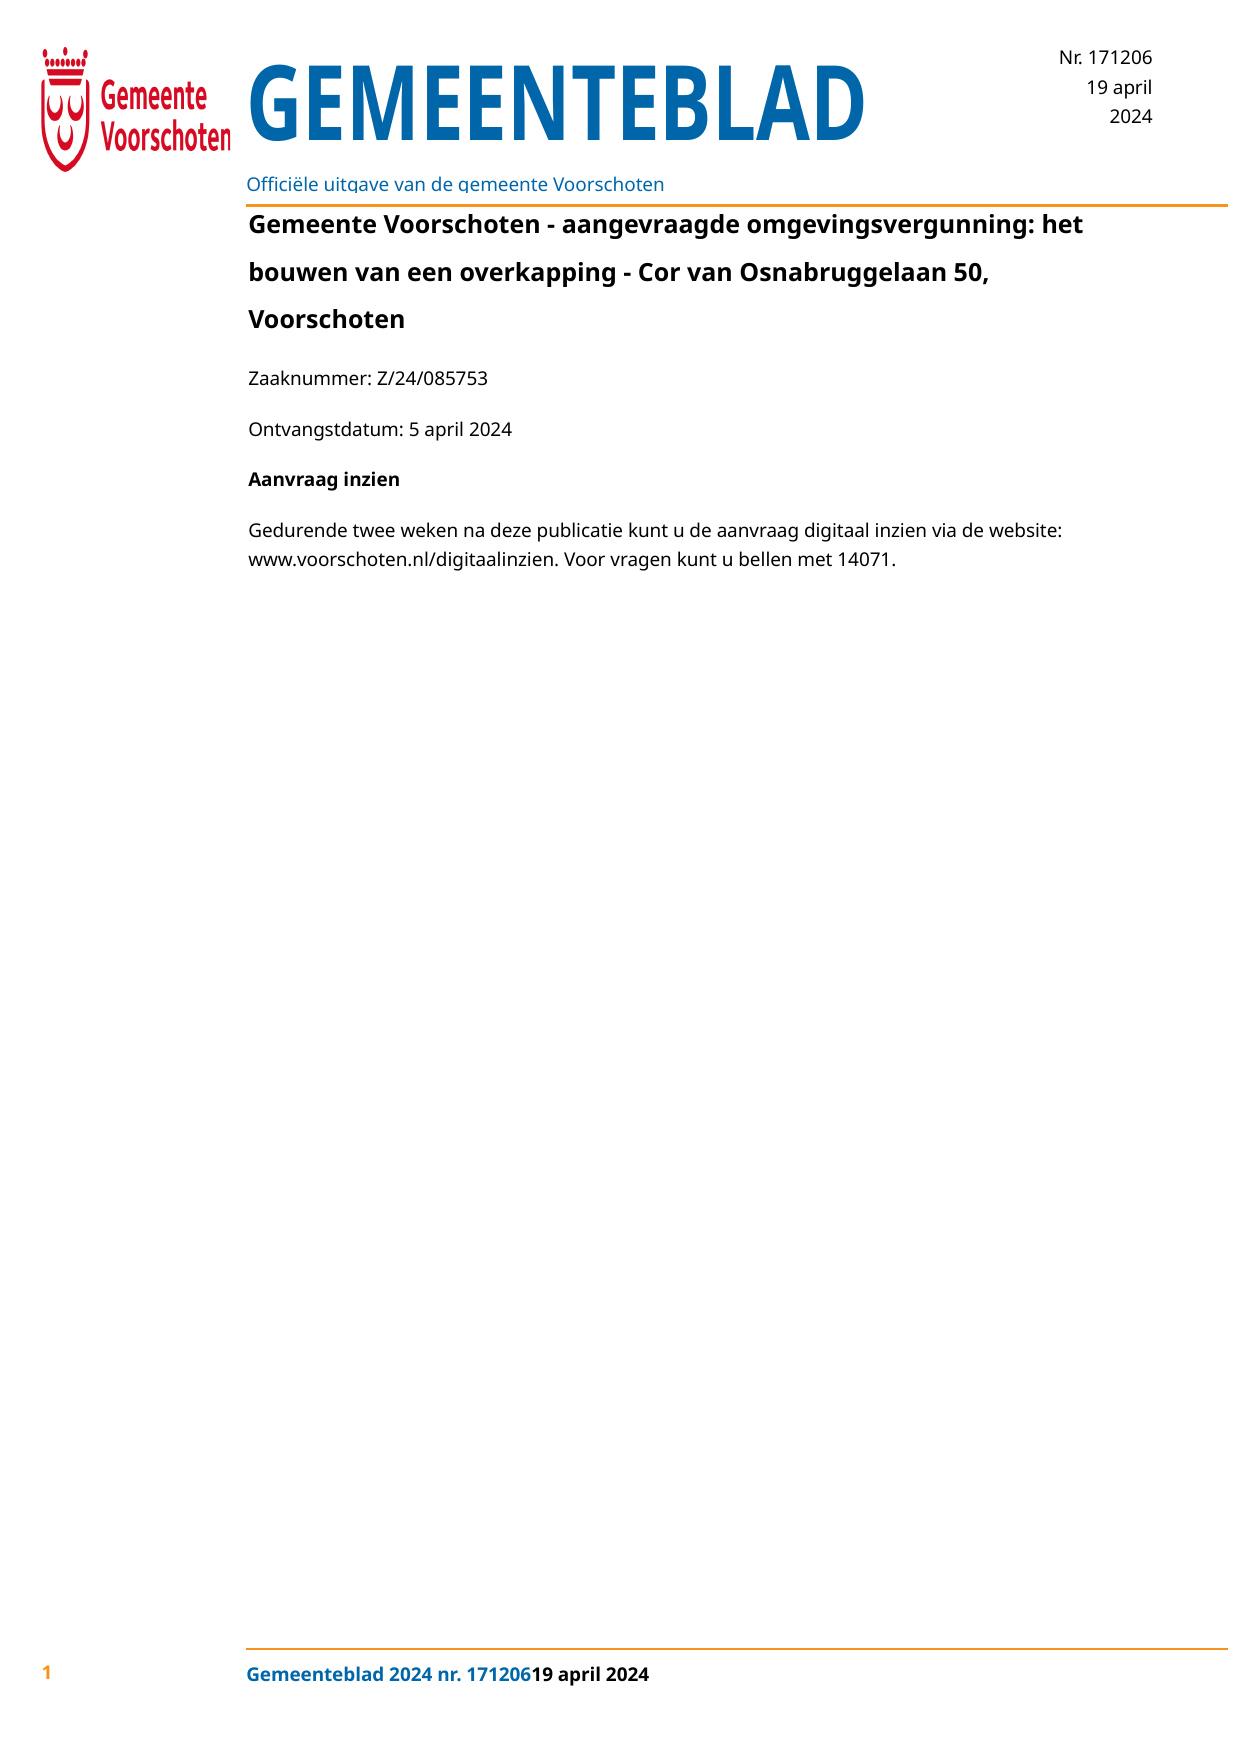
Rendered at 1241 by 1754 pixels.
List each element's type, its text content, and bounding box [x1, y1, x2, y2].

text Aanvraag inzien [248, 466, 1152, 492]
text Ontvangstdatum: 5 april 2024 [248, 416, 1152, 442]
text Zaaknummer: Z/24/085753 [248, 366, 1152, 391]
picture [41, 47, 231, 172]
text Gemeente Voorschoten - aangevraagde omgevingsvergunning: het bouwen van een overkapping - Cor van Osnabruggelaan 50, Voorschoten [248, 207, 1152, 336]
text Gedurende twee weken na deze publicatie kunt u de aanvraag digitaal inzien via de website: www.voorschoten.nl/digitaalinzien. Voor vragen kunt u bellen met 14071. [248, 517, 1152, 572]
